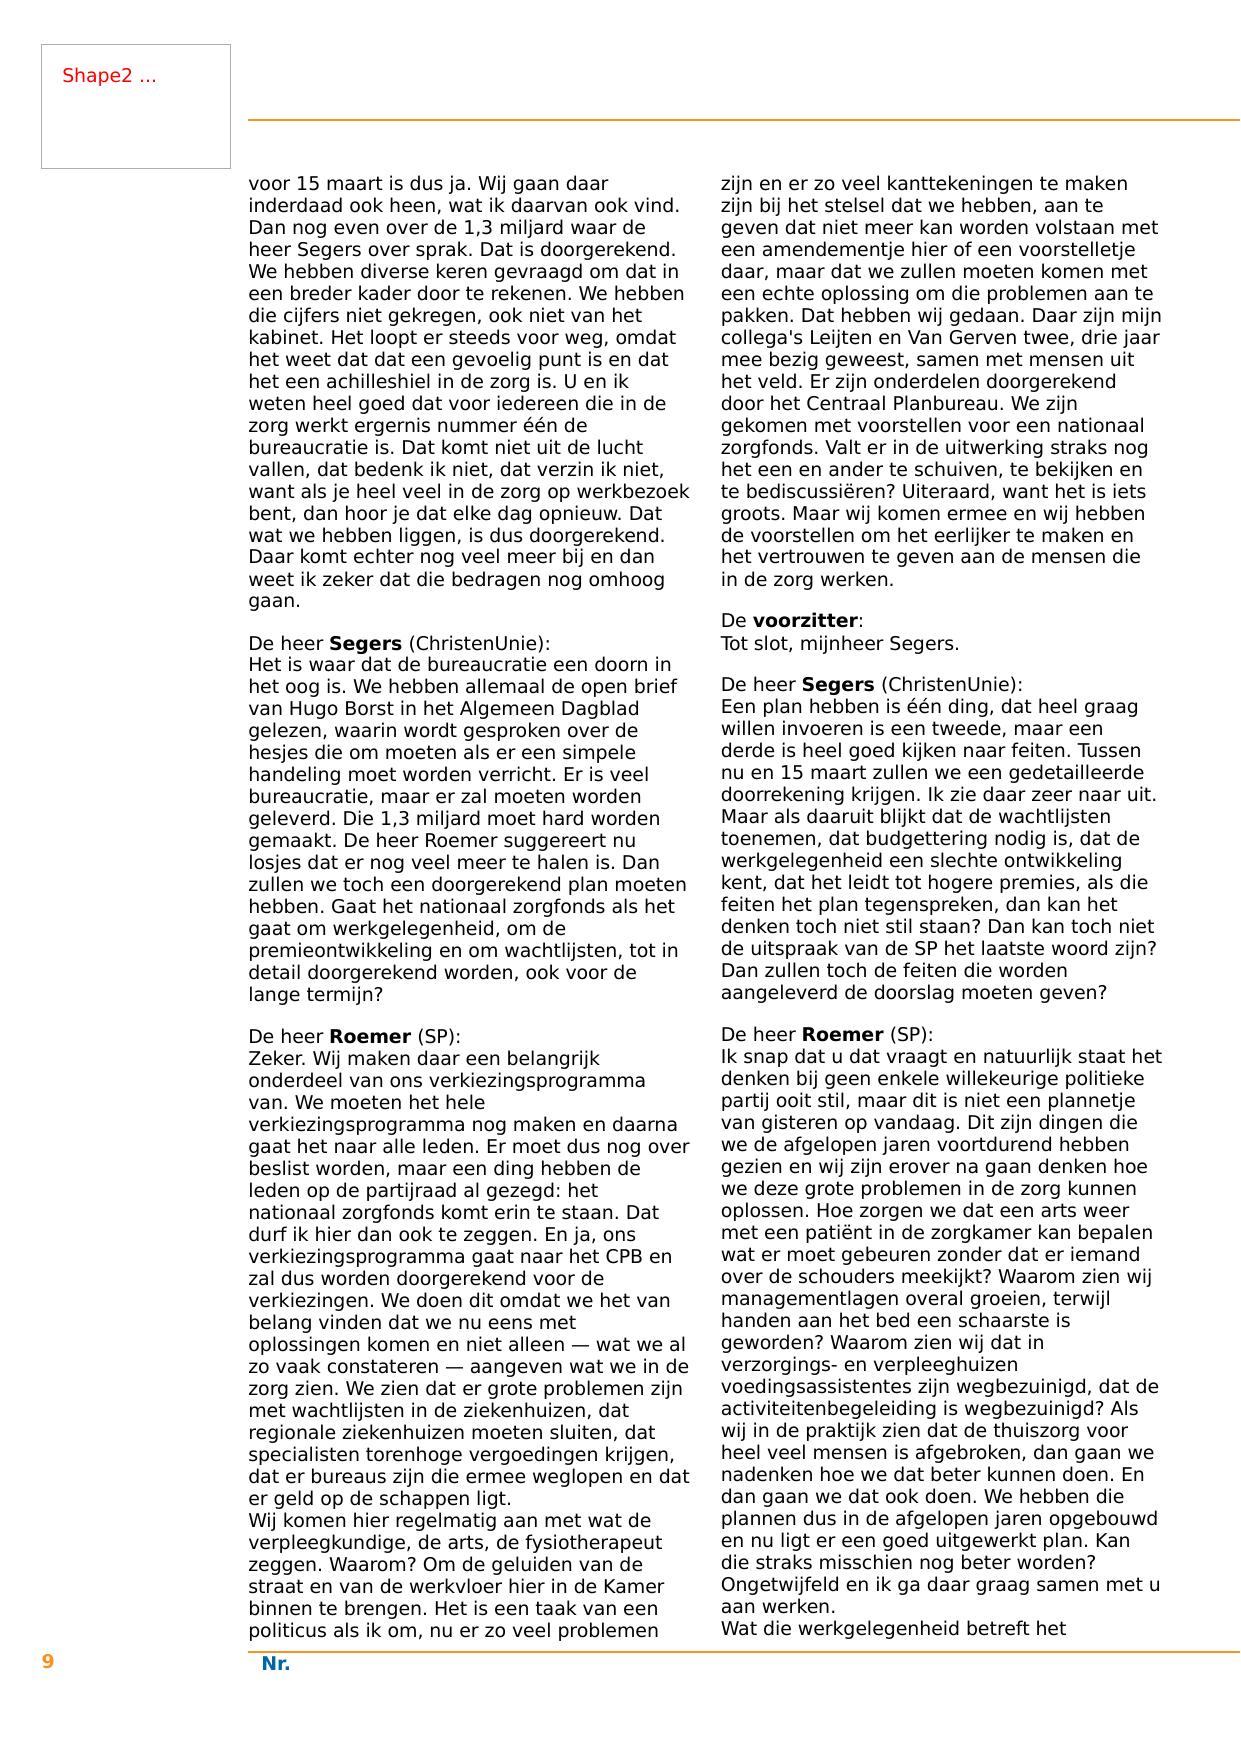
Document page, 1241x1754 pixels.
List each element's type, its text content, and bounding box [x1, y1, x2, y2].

text voor 15 maart is dus ja. Wij gaan daar inderdaad ook heen, wat ik daarvan ook vind. Dan nog even over de 1,3 miljard waar de heer Segers over sprak. Dat is doorgerekend. We hebben diverse keren gevraagd om dat in een breder kader door te rekenen. We hebben die cijfers niet gekregen, ook niet van het kabinet. Het loopt er steeds voor weg, omdat het weet dat dat een gevoelig punt is en dat het een achilleshiel in de zorg is. U en ik weten heel goed dat voor iedereen die in de zorg werkt ergernis nummer één de bureaucratie is. Dat komt niet uit de lucht vallen, dat bedenk ik niet, dat verzin ik niet, want als je heel veel in de zorg op werkbezoek bent, dan hoor je dat elke dag opnieuw. Dat wat we hebben liggen, is dus doorgerekend. Daar komt echter nog veel meer bij en dan weet ik zeker dat die bedragen nog omhoog gaan. [248, 173, 691, 612]
text Het is waar dat de bureaucratie een doorn in het oog is. We hebben allemaal de open brief van Hugo Borst in het Algemeen Dagblad gelezen, waarin wordt gesproken over de hesjes die om moeten als er een simpele handeling moet worden verricht. Er is veel bureaucratie, maar er zal moeten worden geleverd. Die 1,3 miljard moet hard worden gemaakt. De heer Roemer suggereert nu losjes dat er nog veel meer te halen is. Dan zullen we toch een doorgerekend plan moeten hebben. Gaat het nationaal zorgfonds als het gaat om werkgelegenheid, om de premieontwikkeling en om wachtlijsten, tot in detail doorgerekend worden, ook voor de lange termijn? [248, 654, 691, 1006]
text De heer Segers (ChristenUnie): [721, 674, 1163, 696]
text De heer Roemer (SP): [721, 1024, 1163, 1046]
text zijn en er zo veel kanttekeningen te maken zijn bij het stelsel dat we hebben, aan te geven dat niet meer kan worden volstaan met een amendementje hier of een voorstelletje daar, maar dat we zullen moeten komen met een echte oplossing om die problemen aan te pakken. Dat hebben wij gedaan. Daar zijn mijn collega's Leijten en Van Gerven twee, drie jaar mee bezig geweest, samen met mensen uit het veld. Er zijn onderdelen doorgerekend door het Centraal Planbureau. We zijn gekomen met voorstellen voor een nationaal zorgfonds. Valt er in de uitwerking straks nog het een en ander te schuiven, te bekijken en te bediscussiëren? Uiteraard, want het is iets groots. Maar wij komen ermee en wij hebben de voorstellen om het eerlijker te maken en het vertrouwen te geven aan de mensen die in de zorg werken. [721, 173, 1163, 590]
text Tot slot, mijnheer Segers. [721, 632, 1163, 654]
text De voorzitter: [721, 610, 1163, 632]
text Ik snap dat u dat vraagt en natuurlijk staat het denken bij geen enkele willekeurige politieke partij ooit stil, maar dit is niet een plannetje van gisteren op vandaag. Dit zijn dingen die we de afgelopen jaren voortdurend hebben gezien en wij zijn erover na gaan denken hoe we deze grote problemen in de zorg kunnen oplossen. Hoe zorgen we dat een arts weer met een patiënt in de zorgkamer kan bepalen wat er moet gebeuren zonder dat er iemand over de schouders meekijkt? Waarom zien wij managementlagen overal groeien, terwijl handen aan het bed een schaarste is geworden? Waarom zien wij dat in verzorgings- en verpleeghuizen voedingsassistentes zijn wegbezuinigd, dat de activiteitenbegeleiding is wegbezuinigd? Als wij in de praktijk zien dat de thuiszorg voor heel veel mensen is afgebroken, dan gaan we nadenken hoe we dat beter kunnen doen. En dan gaan we dat ook doen. We hebben die plannen dus in de afgelopen jaren opgebouwd en nu ligt er een goed uitgewerkt plan. Kan die straks misschien nog beter worden? Ongetwijfeld en ik ga daar graag samen met u aan werken. [721, 1046, 1163, 1617]
text Zeker. Wij maken daar een belangrijk onderdeel van ons verkiezingsprogramma van. We moeten het hele verkiezingsprogramma nog maken en daarna gaat het naar alle leden. Er moet dus nog over beslist worden, maar een ding hebben de leden op de partijraad al gezegd: het nationaal zorgfonds komt erin te staan. Dat durf ik hier dan ook te zeggen. En ja, ons verkiezingsprogramma gaat naar het CPB en zal dus worden doorgerekend voor de verkiezingen. We doen dit omdat we het van belang vinden dat we nu eens met oplossingen komen en niet alleen — wat we al zo vaak constateren — aangeven wat we in de zorg zien. We zien dat er grote problemen zijn met wachtlijsten in de ziekenhuizen, dat regionale ziekenhuizen moeten sluiten, dat specialisten torenhoge vergoedingen krijgen, dat er bureaus zijn die ermee weglopen en dat er geld op de schappen ligt. [248, 1048, 691, 1509]
text Wat die werkgelegenheid betreft het [721, 1617, 1163, 1639]
text De heer Roemer (SP): [248, 1026, 691, 1048]
text Wij komen hier regelmatig aan met wat de verpleegkundige, de arts, de fysiotherapeut zeggen. Waarom? Om de geluiden van de straat en van de werkvloer hier in de Kamer binnen te brengen. Het is een taak van een politicus als ik om, nu er zo veel problemen [248, 1509, 691, 1641]
text Een plan hebben is één ding, dat heel graag willen invoeren is een tweede, maar een derde is heel goed kijken naar feiten. Tussen nu en 15 maart zullen we een gedetailleerde doorrekening krijgen. Ik zie daar zeer naar uit. Maar als daaruit blijkt dat de wachtlijsten toenemen, dat budgettering nodig is, dat de werkgelegenheid een slechte ontwikkeling kent, dat het leidt tot hogere premies, als die feiten het plan tegenspreken, dan kan het denken toch niet stil staan? Dan kan toch niet de uitspraak van de SP het laatste woord zijn? Dan zullen toch de feiten die worden aangeleverd de doorslag moeten geven? [721, 696, 1163, 1004]
text De heer Segers (ChristenUnie): [248, 632, 691, 654]
